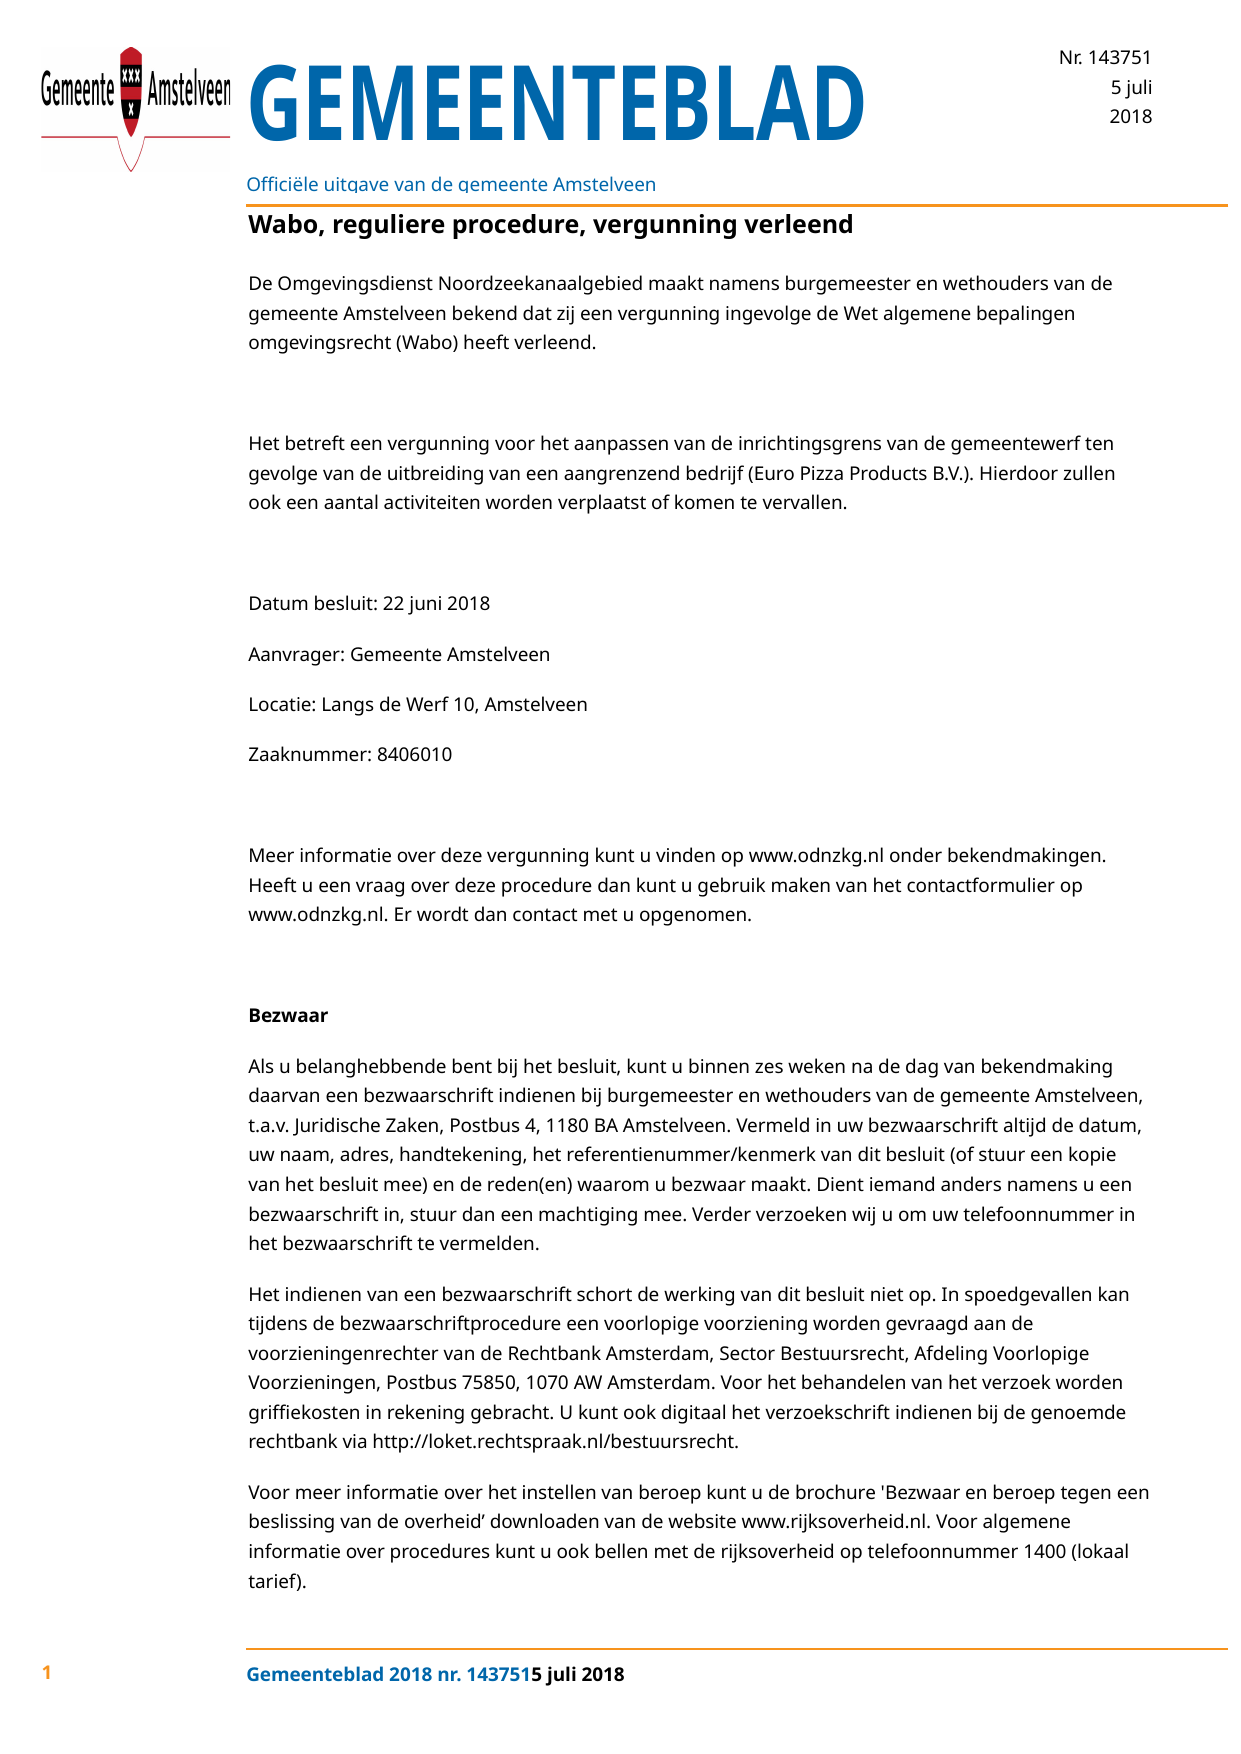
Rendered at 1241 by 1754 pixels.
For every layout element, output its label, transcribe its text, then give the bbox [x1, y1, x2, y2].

text Als u belanghebbende bent bij het besluit, kunt u binnen zes weken na de dag van bekendmaking daarvan een bezwaarschrift indienen bij burgemeester en wethouders van de gemeente Amstelveen, t.a.v. Juridische Zaken, Postbus 4, 1180 BA Amstelveen. Vermeld in uw bezwaarschrift altijd de datum, uw naam, adres, handtekening, het referentienummer/kenmerk van dit besluit (of stuur een kopie van het besluit mee) en de reden(en) waarom u bezwaar maakt. Dient iemand anders namens u een bezwaarschrift in, stuur dan een machtiging mee. Verder verzoeken wij u om uw telefoonnummer in het bezwaarschrift te vermelden. [248, 1053, 1152, 1256]
text Voor meer informatie over het instellen van beroep kunt u de brochure 'Bezwaar en beroep tegen een beslissing van de overheid’ downloaden van de website www.rijksoverheid.nl. Voor algemene informatie over procedures kunt u ook bellen met de rijksoverheid op telefoonnummer 1400 (lokaal tarief). [248, 1479, 1152, 1593]
text Locatie: Langs de Werf 10, Amstelveen [248, 691, 1152, 717]
text Het betreft een vergunning voor het aanpassen van de inrichtingsgrens van de gemeentewerf ten gevolge van de uitbreiding van een aangrenzend bedrijf (Euro Pizza Products B.V.). Hierdoor zullen ook een aantal activiteiten worden verplaatst of komen te vervallen. [248, 430, 1152, 515]
text Het indienen van een bezwaarschrift schort de werking van dit besluit niet op. In spoedgevallen kan tijdens de bezwaarschriftprocedure een voorlopige voorziening worden gevraagd aan de voorzieningenrechter van de Rechtbank Amsterdam, Sector Bestuursrecht, Afdeling Voorlopige Voorzieningen, Postbus 75850, 1070 AW Amsterdam. Voor het behandelen van het verzoek worden griffiekosten in rekening gebracht. U kunt ook digitaal het verzoekschrift indienen bij de genoemde rechtbank via http://loket.rechtspraak.nl/bestuursrecht. [248, 1281, 1152, 1454]
text De Omgevingsdienst Noordzeekanaalgebied maakt namens burgemeester en wethouders van de gemeente Amstelveen bekend dat zij een vergunning ingevolge de Wet algemene bepalingen omgevingsrecht (Wabo) heeft verleend. [248, 270, 1152, 355]
text Datum besluit: 22 juni 2018 [248, 590, 1152, 616]
text Meer informatie over deze vergunning kunt u vinden op www.odnzkg.nl onder bekendmakingen. Heeft u een vraag over deze procedure dan kunt u gebruik maken van het contactformulier op www.odnzkg.nl. Er wordt dan contact met u opgenomen. [248, 842, 1152, 927]
text Zaaknummer: 8406010 [248, 742, 1152, 767]
text Aanvrager: Gemeente Amstelveen [248, 641, 1152, 666]
text Bezwaar [248, 1002, 1152, 1028]
picture [41, 47, 231, 172]
text Wabo, reguliere procedure, vergunning verleend [248, 207, 1152, 241]
